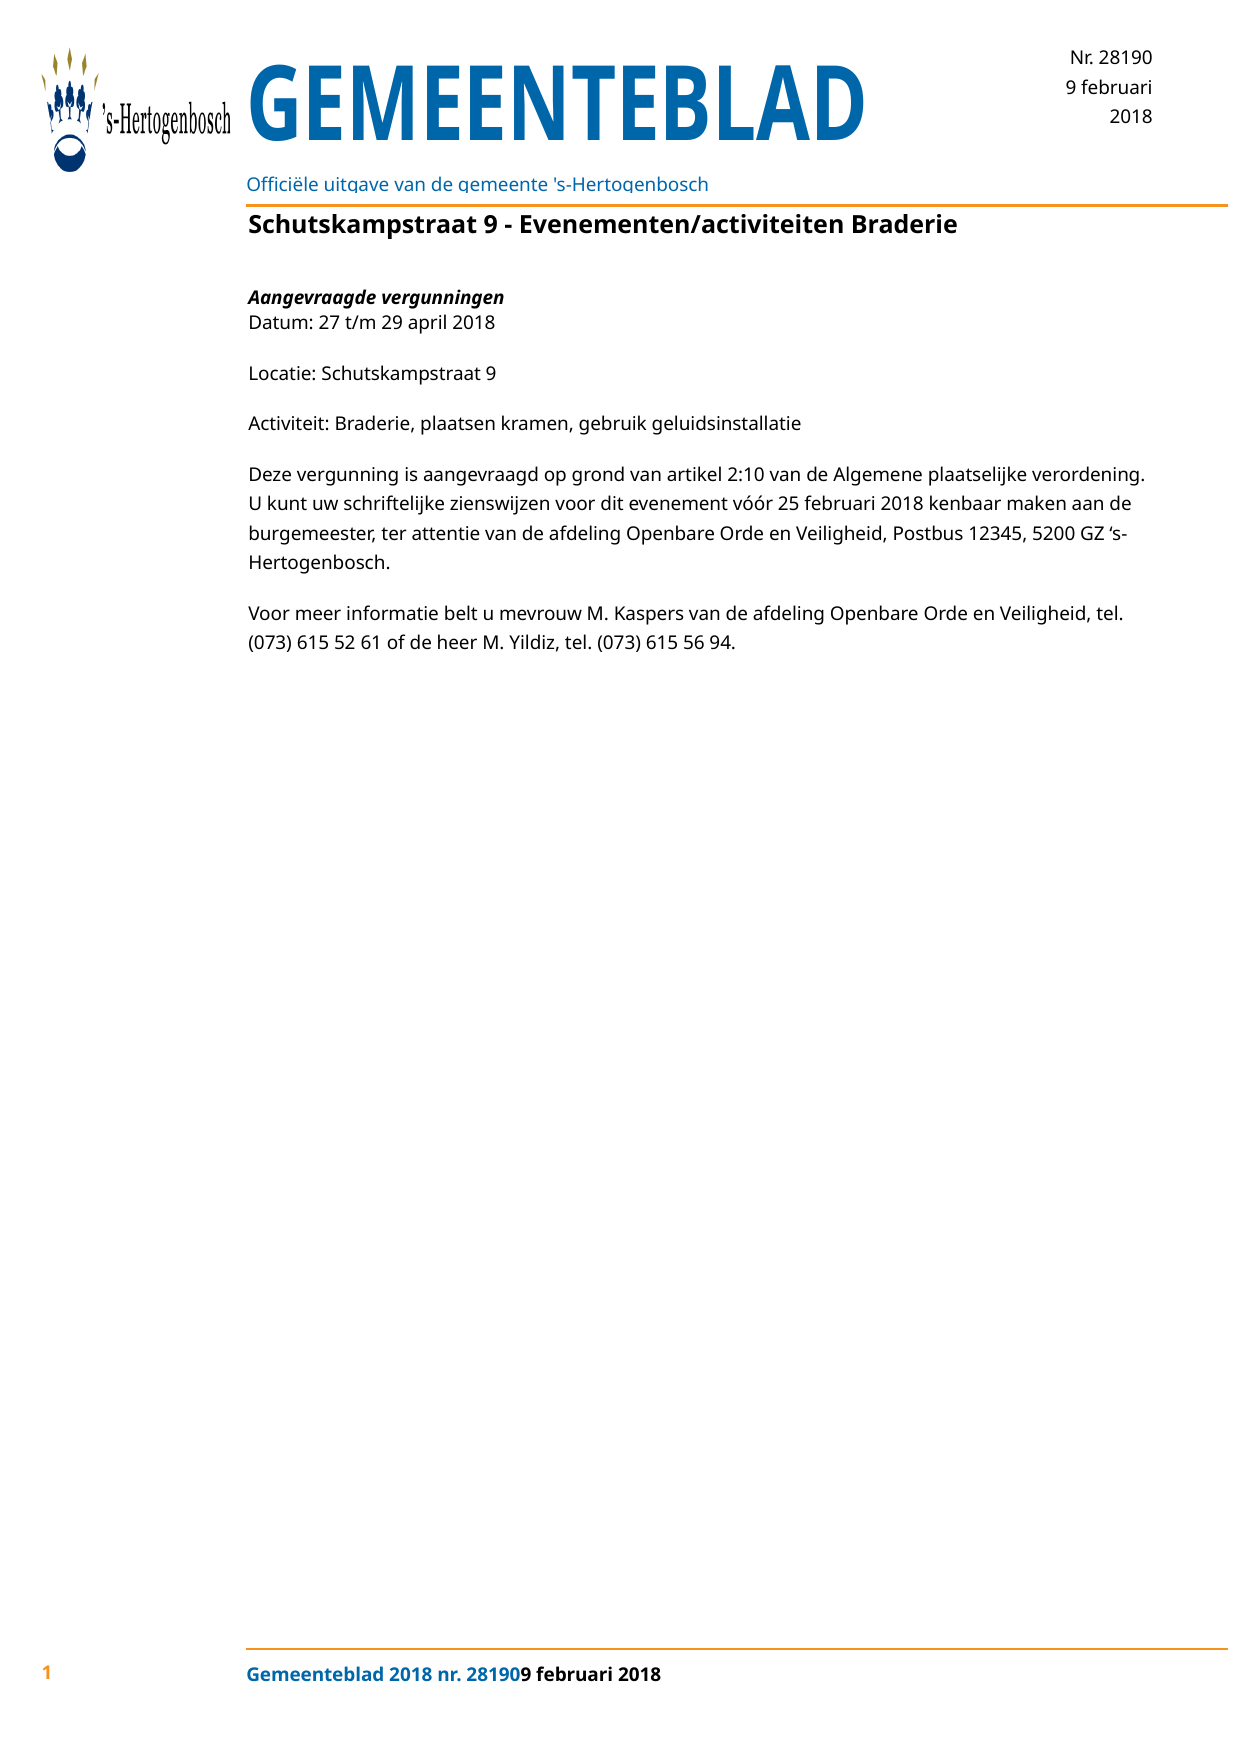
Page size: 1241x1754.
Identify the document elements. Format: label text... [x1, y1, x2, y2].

picture [41, 47, 231, 172]
text Voor meer informatie belt u mevrouw M. Kaspers van de afdeling Openbare Orde en Veiligheid, tel. (073) 615 52 61 of de heer M. Yildiz, tel. (073) 615 56 94. [248, 600, 1152, 655]
text Schutskampstraat 9 - Evenementen/activiteiten Braderie [248, 207, 1152, 241]
text Activiteit: Braderie, plaatsen kramen, gebruik geluidsinstallatie [248, 410, 1152, 436]
text Aangevraagde vergunningen [248, 284, 1152, 309]
text Deze vergunning is aangevraagd op grond van artikel 2:10 van de Algemene plaatselijke verordening. U kunt uw schriftelijke zienswijzen voor dit evenement vóór 25 februari 2018 kenbaar maken aan de burgemeester, ter attentie van de afdeling Openbare Orde en Veiligheid, Postbus 12345, 5200 GZ ‘s-Hertogenbosch. [248, 461, 1152, 575]
text Locatie: Schutskampstraat 9 [248, 360, 1152, 386]
text Datum: 27 t/m 29 april 2018 [248, 309, 1152, 335]
